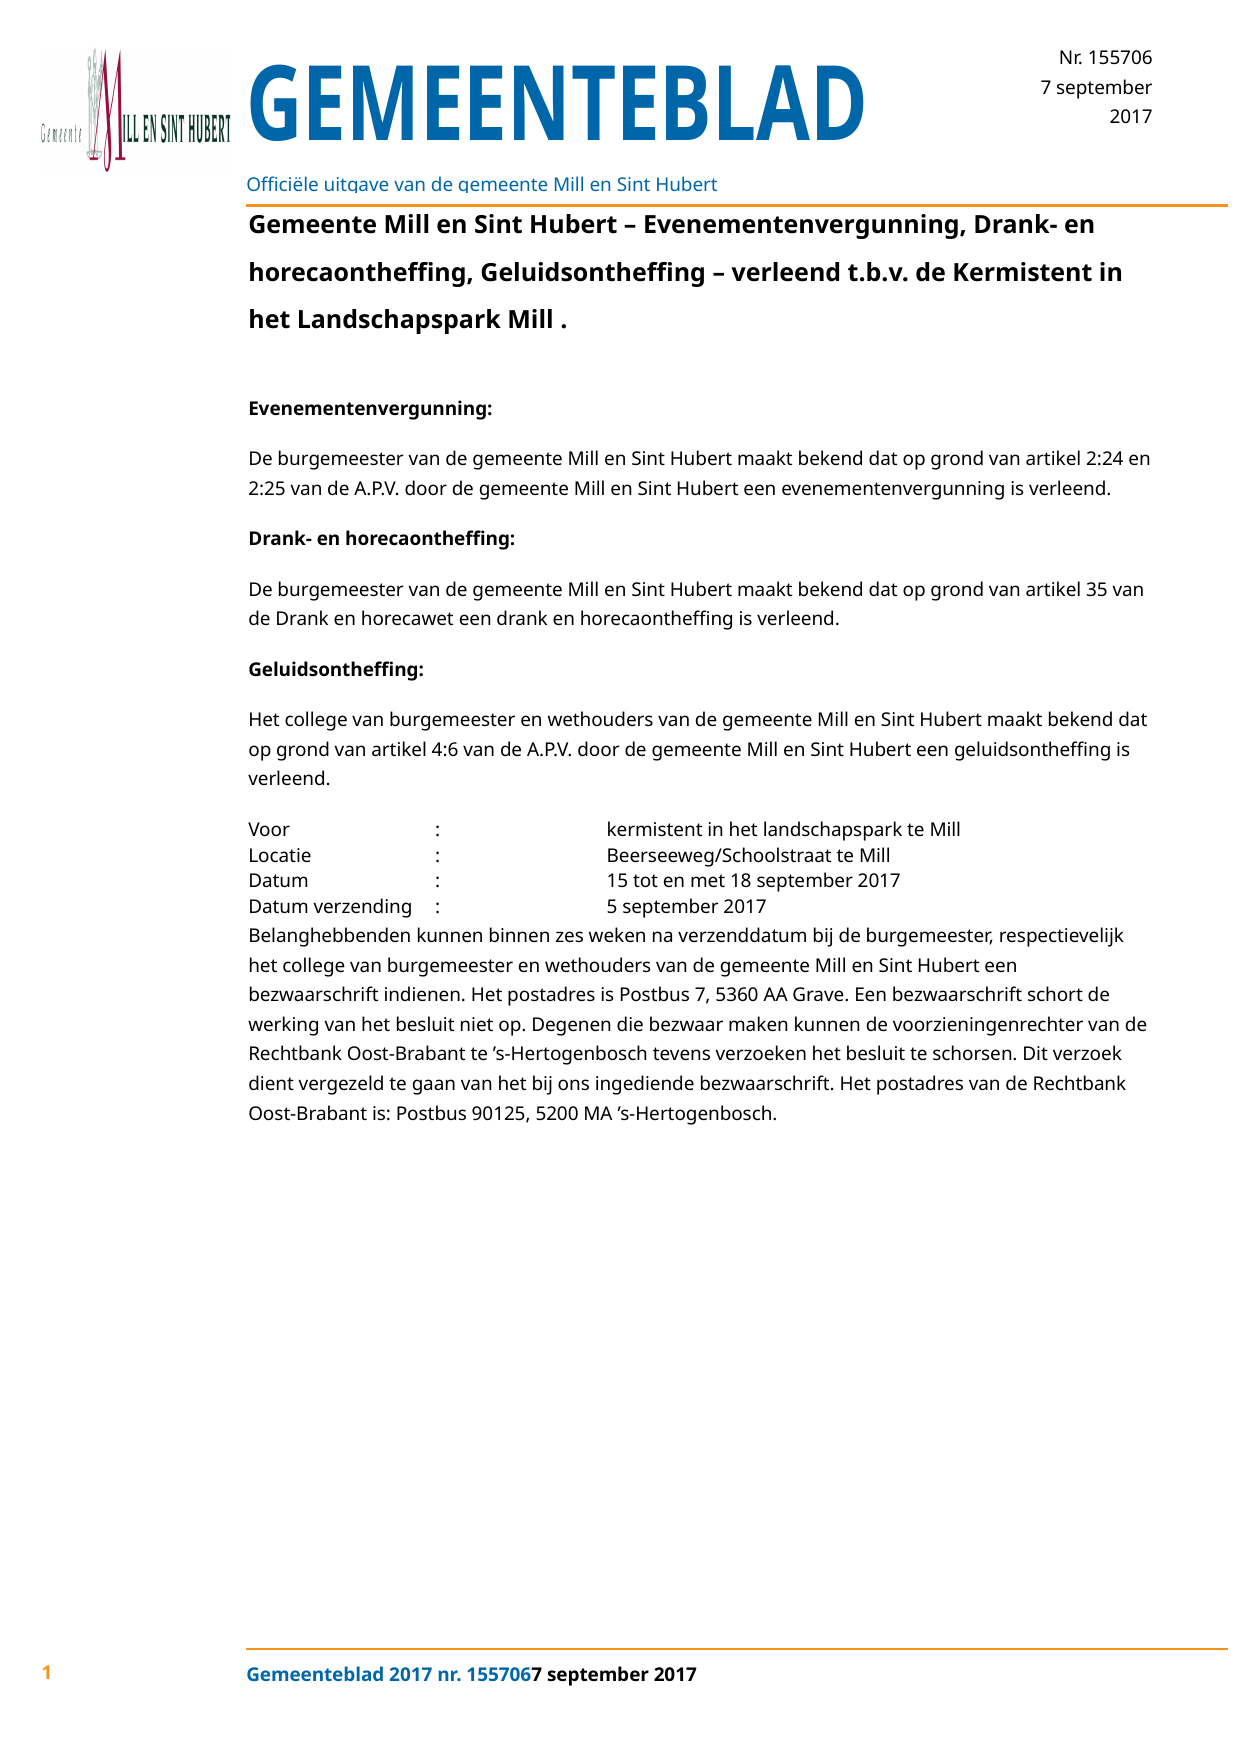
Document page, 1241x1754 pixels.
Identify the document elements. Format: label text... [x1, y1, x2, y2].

table_cell : [435, 868, 606, 893]
text De burgemeester van de gemeente Mill en Sint Hubert maakt bekend dat op grond van artikel 35 van de Drank en horecawet een drank en horecaontheffing is verleend. [248, 576, 1152, 631]
text Evenementenvergunning: [248, 395, 1152, 421]
text De burgemeester van de gemeente Mill en Sint Hubert maakt bekend dat op grond van artikel 2:24 en 2:25 van de A.P.V. door de gemeente Mill en Sint Hubert een evenementenvergunning is verleend. [248, 446, 1152, 501]
table_cell Locatie [248, 842, 435, 867]
table_cell 5 september 2017 [606, 893, 1152, 919]
table_cell Datum [248, 868, 435, 893]
text Belanghebbenden kunnen binnen zes weken na verzenddatum bij de burgemeester, respectievelijk het college van burgemeester en wethouders van de gemeente Mill en Sint Hubert een bezwaarschrift indienen. Het postadres is Postbus 7, 5360 AA Grave. Een bezwaarschrift schort de werking van het besluit niet op. Degenen die bezwaar maken kunnen de voorzieningenrechter van de Rechtbank Oost-Brabant te ’s-Hertogenbosch tevens verzoeken het besluit te schorsen. Dit verzoek dient vergezeld te gaan van het bij ons ingediende bezwaarschrift. Het postadres van de Rechtbank Oost-Brabant is: Postbus 90125, 5200 MA ’s-Hertogenbosch. [248, 922, 1152, 1125]
table_cell : [435, 842, 606, 867]
table_cell 15 tot en met 18 september 2017 [606, 868, 1152, 893]
picture [41, 47, 231, 172]
table_cell Beerseeweg/Schoolstraat te Mill [606, 842, 1152, 867]
table_header : [435, 816, 606, 842]
table_cell : [435, 893, 606, 919]
text Drank- en horecaontheffing: [248, 526, 1152, 551]
text Het college van burgemeester en wethouders van de gemeente Mill en Sint Hubert maakt bekend dat op grond van artikel 4:6 van de A.P.V. door de gemeente Mill en Sint Hubert een geluidsontheffing is verleend. [248, 706, 1152, 791]
table_header kermistent in het landschapspark te Mill [606, 816, 1152, 842]
text Geluidsontheffing: [248, 656, 1152, 682]
table_cell Datum verzending [248, 893, 435, 919]
table_header Voor [248, 816, 435, 842]
text Gemeente Mill en Sint Hubert – Evenementenvergunning, Drank- en horecaontheffing, Geluidsontheffing – verleend t.b.v. de Kermistent in het Landschapspark Mill . [248, 207, 1152, 336]
